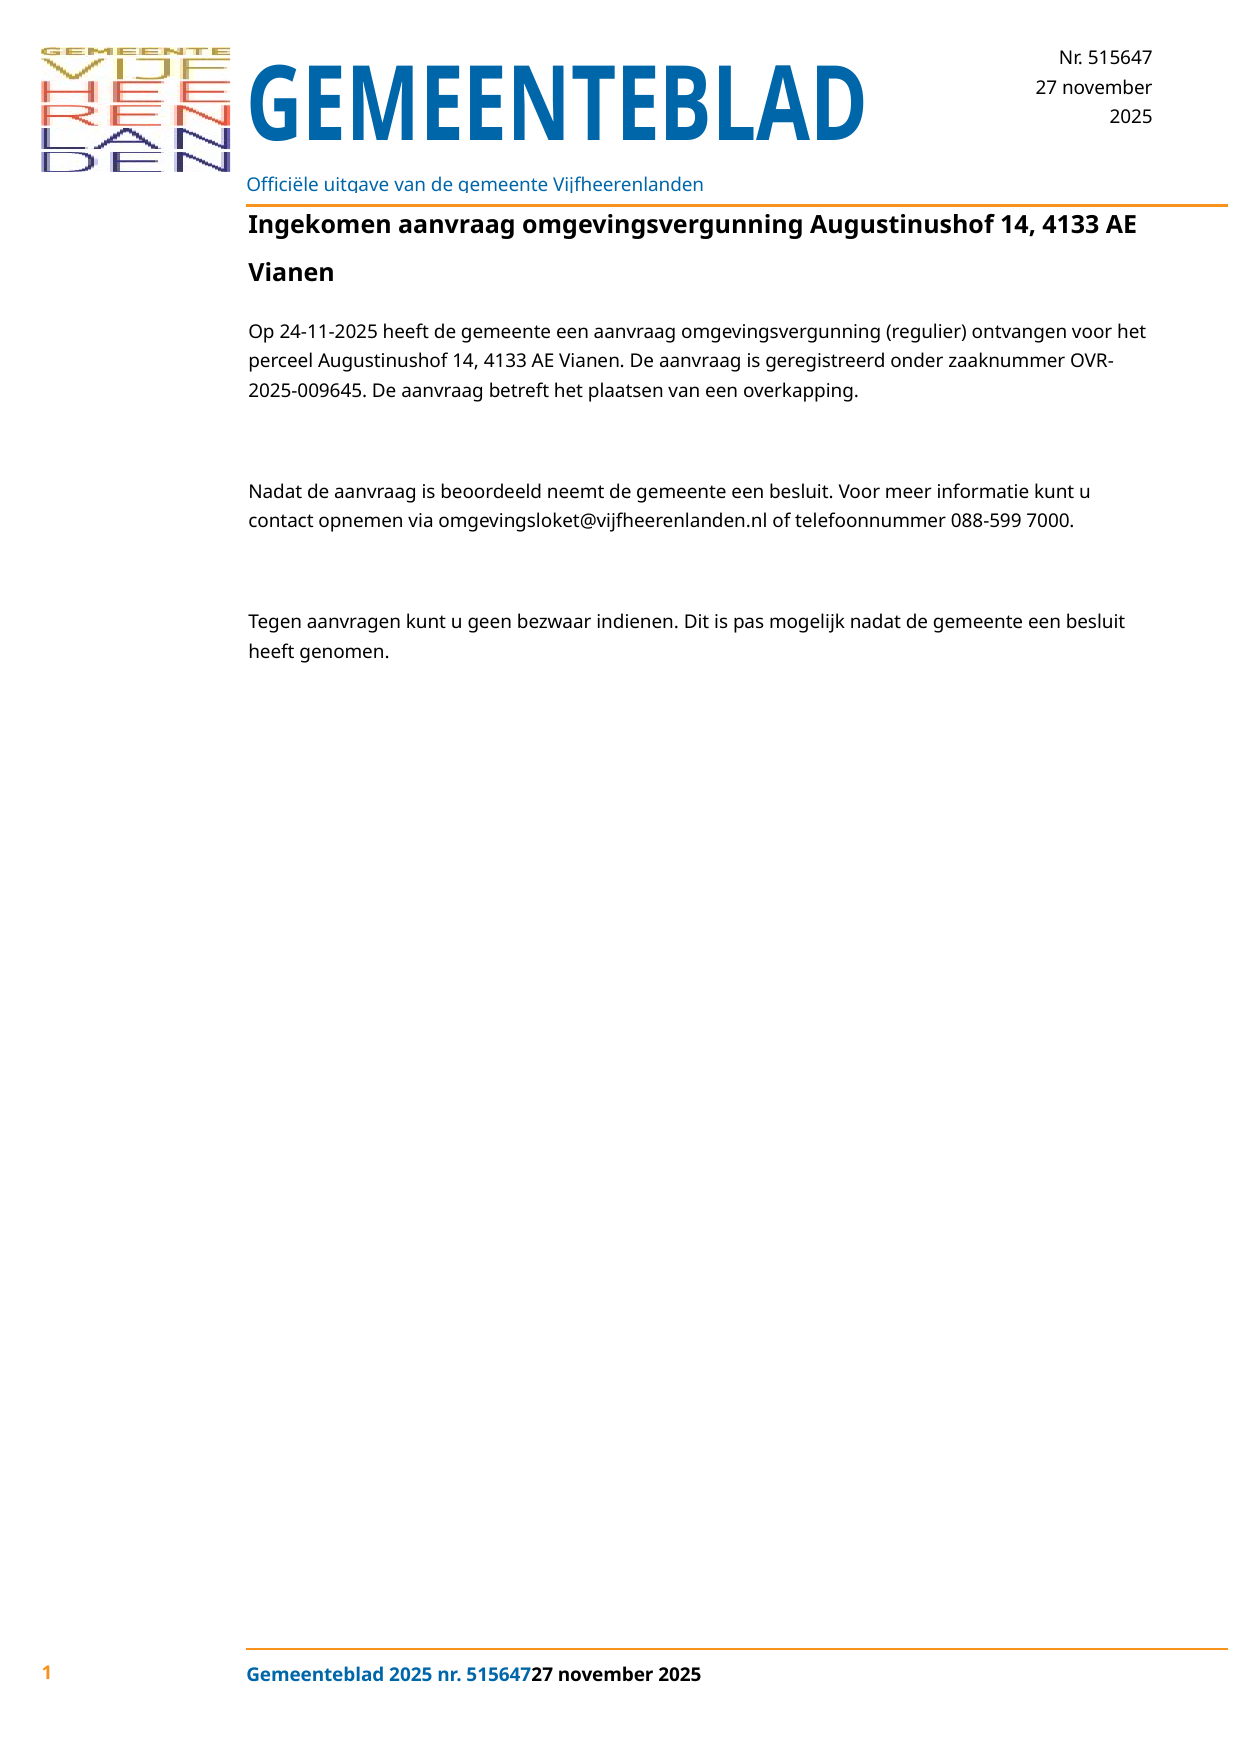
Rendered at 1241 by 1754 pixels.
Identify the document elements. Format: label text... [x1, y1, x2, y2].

text Ingekomen aanvraag omgevingsvergunning Augustinushof 14, 4133 AE Vianen [248, 207, 1152, 288]
text Tegen aanvragen kunt u geen bezwaar indienen. Dit is pas mogelijk nadat de gemeente een besluit heeft genomen. [248, 608, 1152, 664]
text Op 24-11-2025 heeft de gemeente een aanvraag omgevingsvergunning (regulier) ontvangen voor het perceel Augustinushof 14, 4133 AE Vianen. De aanvraag is geregistreerd onder zaaknummer OVR-2025-009645. De aanvraag betreft het plaatsen van een overkapping. [248, 318, 1152, 403]
text Nadat de aanvraag is beoordeeld neemt de gemeente een besluit. Voor meer informatie kunt u contact opnemen via omgevingsloket@vijfheerenlanden.nl of telefoonnummer 088-599 7000. [248, 478, 1152, 533]
picture [41, 47, 231, 172]
